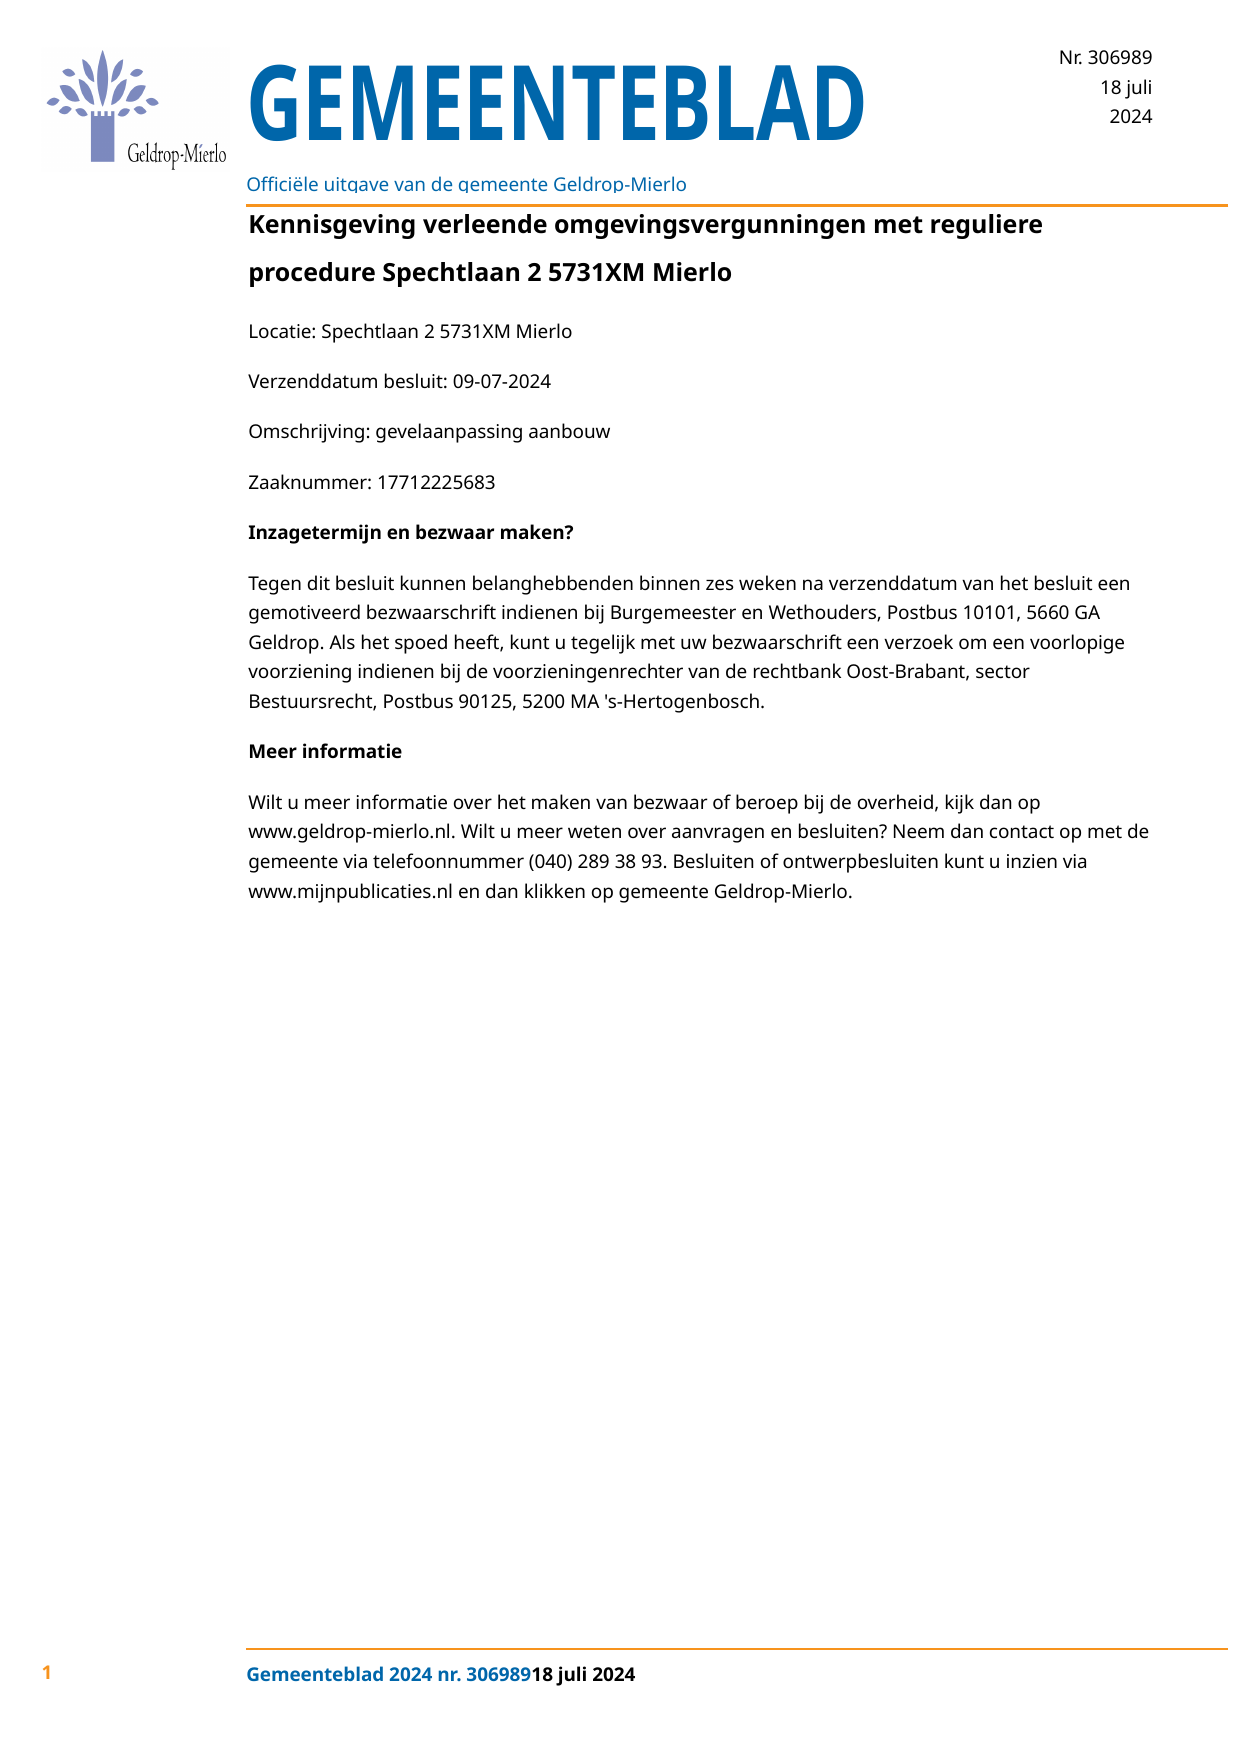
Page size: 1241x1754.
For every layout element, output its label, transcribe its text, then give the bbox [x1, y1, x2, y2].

picture [41, 47, 231, 172]
text Meer informatie [248, 739, 1152, 764]
text Kennisgeving verleende omgevingsvergunningen met reguliere procedure Spechtlaan 2 5731XM Mierlo [248, 207, 1152, 288]
text Tegen dit besluit kunnen belanghebbenden binnen zes weken na verzenddatum van het besluit een gemotiveerd bezwaarschrift indienen bij Burgemeester en Wethouders, Postbus 10101, 5660 GA Geldrop. Als het spoed heeft, kunt u tegelijk met uw bezwaarschrift een verzoek om een voorlopige voorziening indienen bij de voorzieningenrechter van de rechtbank Oost-Brabant, sector Bestuursrecht, Postbus 90125, 5200 MA 's-Hertogenbosch. [248, 570, 1152, 714]
text Wilt u meer informatie over het maken van bezwaar of beroep bij de overheid, kijk dan op www.geldrop-mierlo.nl. Wilt u meer weten over aanvragen en besluiten? Neem dan contact op met de gemeente via telefoonnummer (040) 289 38 93. Besluiten of ontwerpbesluiten kunt u inzien via www.mijnpublicaties.nl en dan klikken op gemeente Geldrop-Mierlo. [248, 789, 1152, 904]
text Verzenddatum besluit: 09-07-2024 [248, 368, 1152, 394]
text Zaaknummer: 17712225683 [248, 469, 1152, 495]
text Inzagetermijn en bezwaar maken? [248, 519, 1152, 545]
text Omschrijving: gevelaanpassing aanbouw [248, 419, 1152, 444]
text Locatie: Spechtlaan 2 5731XM Mierlo [248, 318, 1152, 344]
